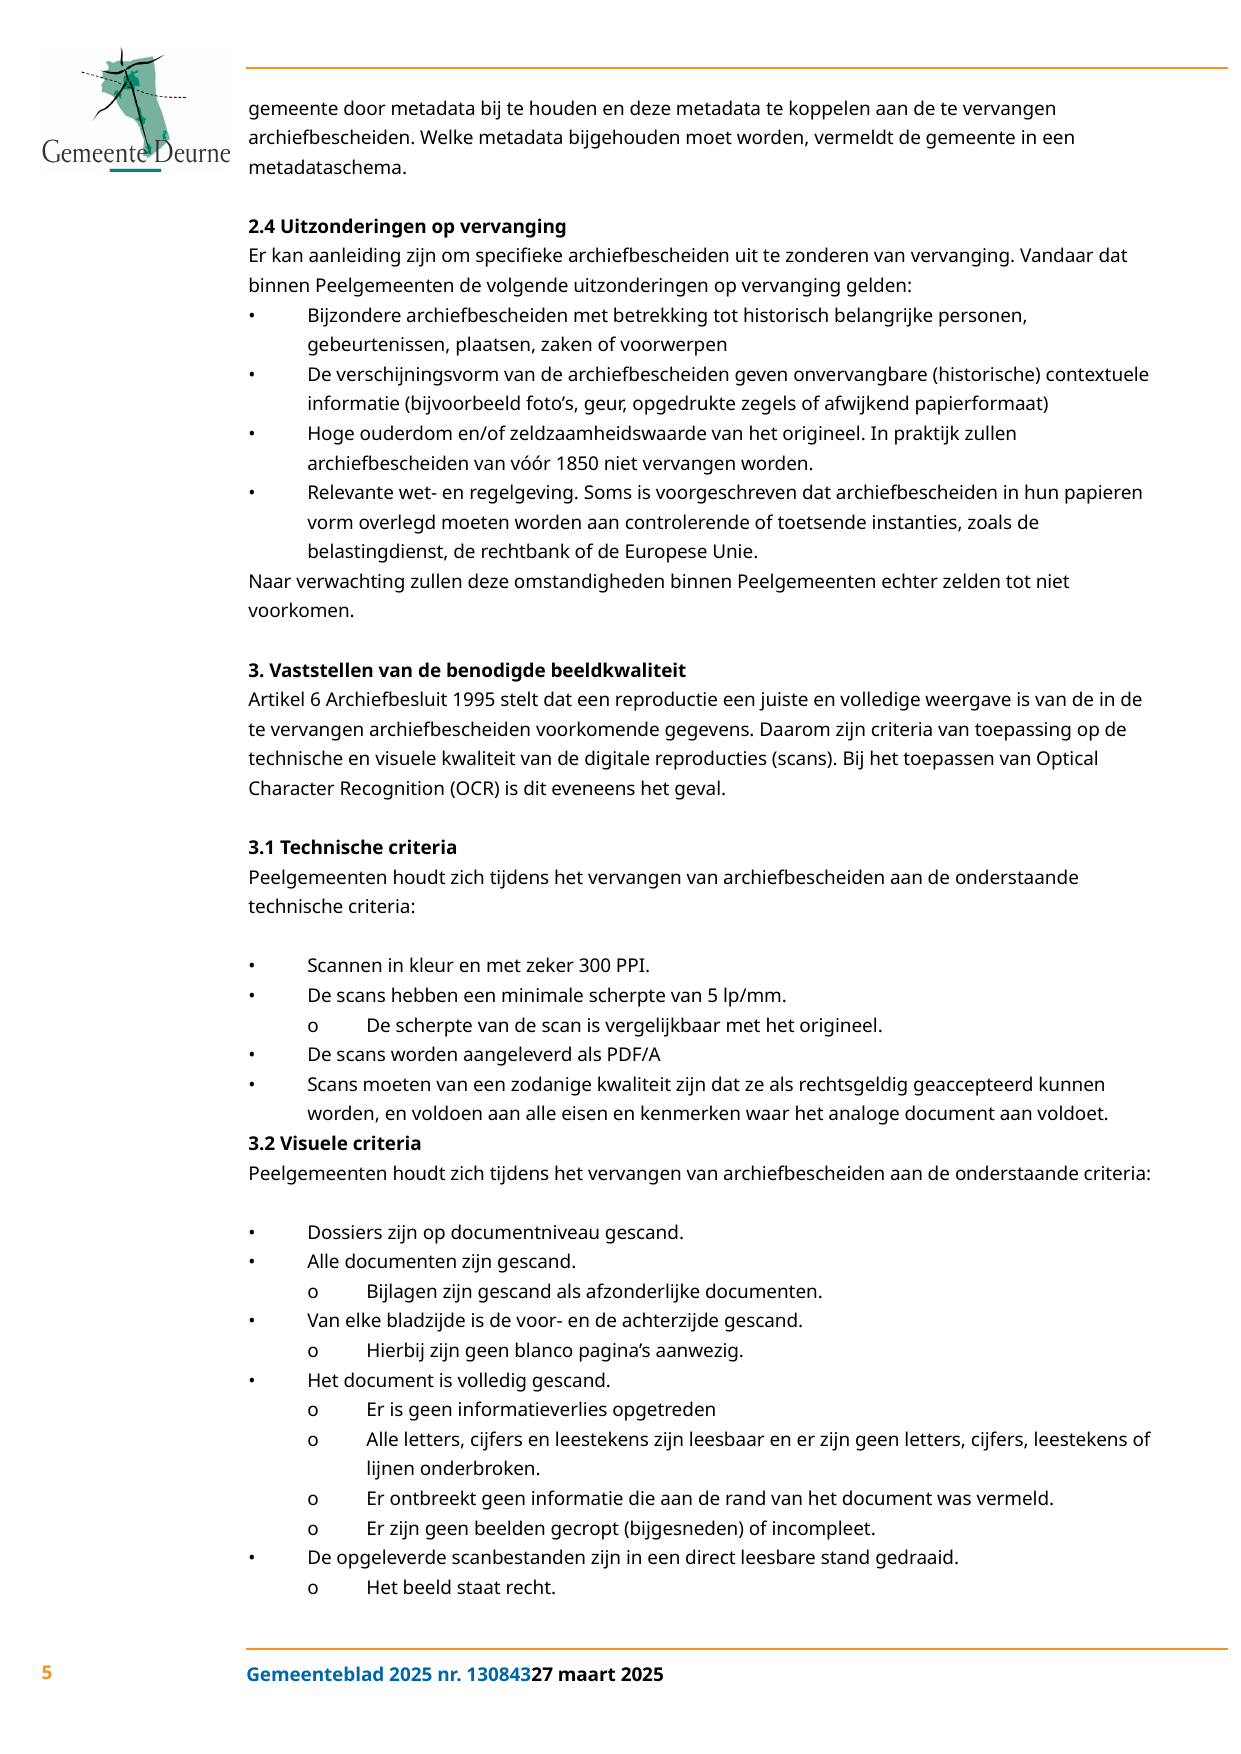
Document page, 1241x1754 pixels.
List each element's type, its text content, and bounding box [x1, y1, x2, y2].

text Naar verwachting zullen deze omstandigheden binnen Peelgemeenten echter zelden tot niet voorkomen. [248, 568, 1152, 623]
text Artikel 6 Archiefbesluit 1995 stelt dat een reproductie een juiste en volledige weergave is van de in de te vervangen archiefbescheiden voorkomende gegevens. Daarom zijn criteria van toepassing op de technische en visuele kwaliteit van de digitale reproducties (scans). Bij het toepassen van Optical Character Recognition (OCR) is dit eveneens het geval. [248, 686, 1152, 801]
list De scans worden aangeleverd als PDF/A [248, 1041, 1152, 1067]
list Hierbij zijn geen blanco pagina’s aanwezig. [307, 1337, 1152, 1363]
list De verschijningsvorm van de archiefbescheiden geven onvervangbare (historische) contextuele informatie (bijvoorbeeld foto’s, geur, opgedrukte zegels of afwijkend papierformaat) [248, 361, 1152, 416]
list Van elke bladzijde is de voor- en de achterzijde gescand. [248, 1308, 1152, 1333]
list Scannen in kleur en met zeker 300 PPI. [248, 953, 1152, 978]
list De scherpte van de scan is vergelijkbaar met het origineel. [307, 1012, 1152, 1038]
list Relevante wet- en regelgeving. Soms is voorgeschreven dat archiefbescheiden in hun papieren vorm overlegd moeten worden aan controlerende of toetsende instanties, zoals de belastingdienst, de rechtbank of de Europese Unie. [248, 479, 1152, 564]
list Er zijn geen beelden gecropt (bijgesneden) of incompleet. [307, 1515, 1152, 1541]
text Peelgemeenten houdt zich tijdens het vervangen van archiefbescheiden aan de onderstaande technische criteria: [248, 864, 1152, 919]
list Bijlagen zijn gescand als afzonderlijke documenten. [307, 1278, 1152, 1304]
text 2.4 Uitzonderingen op vervanging [248, 213, 1152, 239]
list Scans moeten van een zodanige kwaliteit zijn dat ze als rechtsgeldig geaccepteerd kunnen worden, en voldoen aan alle eisen en kenmerken waar het analoge document aan voldoet. [248, 1071, 1152, 1126]
list Er ontbreekt geen informatie die aan de rand van het document was vermeld. [307, 1485, 1152, 1511]
list Alle letters, cijfers en leestekens zijn leesbaar en er zijn geen letters, cijfers, leestekens of lijnen onderbroken. [307, 1426, 1152, 1481]
text 3.1 Technische criteria [248, 834, 1152, 860]
list De scans hebben een minimale scherpte van 5 lp/mm. [248, 982, 1152, 1008]
list Hoge ouderdom en/of zeldzaamheidswaarde van het origineel. In praktijk zullen archiefbescheiden van vóór 1850 niet vervangen worden. [248, 420, 1152, 476]
picture [41, 47, 231, 172]
text Peelgemeenten houdt zich tijdens het vervangen van archiefbescheiden aan de onderstaande criteria: [248, 1160, 1152, 1186]
text gemeente door metadata bij te houden en deze metadata te koppelen aan de te vervangen archiefbescheiden. Welke metadata bijgehouden moet worden, vermeldt de gemeente in een metadataschema. [248, 95, 1152, 180]
text 3.2 Visuele criteria [248, 1130, 1152, 1156]
list Er is geen informatieverlies opgetreden [307, 1396, 1152, 1422]
list Het beeld staat recht. [307, 1574, 1152, 1600]
list De opgeleverde scanbestanden zijn in een direct leesbare stand gedraaid. [248, 1544, 1152, 1570]
text 3. Vaststellen van de benodigde beeldkwaliteit [248, 657, 1152, 683]
list Bijzondere archiefbescheiden met betrekking tot historisch belangrijke personen, gebeurtenissen, plaatsen, zaken of voorwerpen [248, 302, 1152, 357]
text Er kan aanleiding zijn om specifieke archiefbescheiden uit te zonderen van vervanging. Vandaar dat binnen Peelgemeenten de volgende uitzonderingen op vervanging gelden: [248, 243, 1152, 298]
list Dossiers zijn op documentniveau gescand. [248, 1219, 1152, 1245]
list Alle documenten zijn gescand. [248, 1248, 1152, 1274]
list Het document is volledig gescand. [248, 1367, 1152, 1393]
